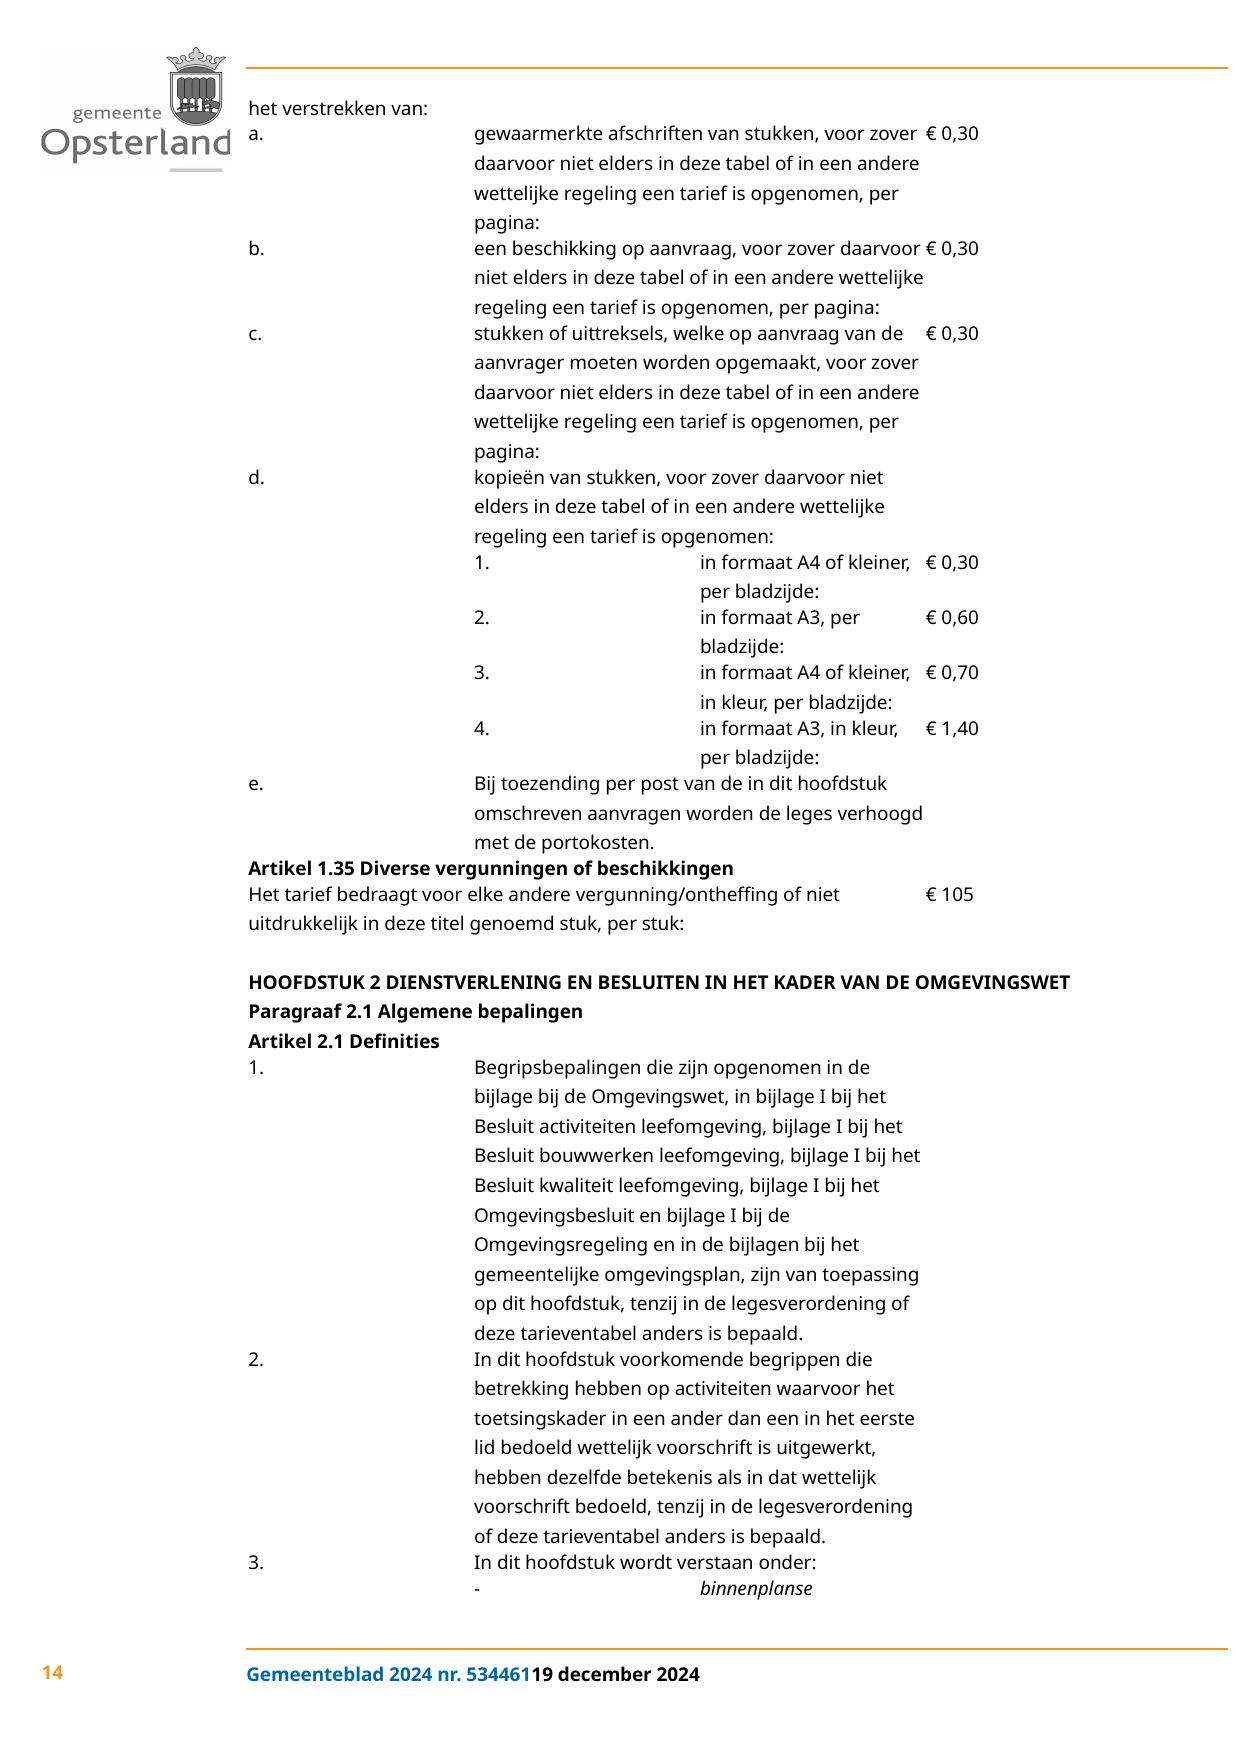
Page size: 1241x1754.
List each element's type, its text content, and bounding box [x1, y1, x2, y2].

table_cell gewaarmerkte afschriften van stukken, voor zover daarvoor niet elders in deze tabel of in een andere wettelijke regeling een tarief is opgenomen, per pagina: [474, 121, 926, 235]
table_cell het verstrekken van: [248, 95, 926, 121]
table_header [926, 1028, 1152, 1054]
table_cell [248, 660, 474, 715]
table_cell e. [248, 770, 474, 855]
table_cell 3. [474, 660, 700, 715]
table_cell Begripsbepalingen die zijn opgenomen in de bijlage bij de Omgevingswet, in bijlage I bij het Besluit activiteiten leefomgeving, bijlage I bij het Besluit bouwwerken leefomgeving, bijlage I bij het Besluit kwaliteit leefomgeving, bijlage I bij het Omgevingsbesluit en bijlage I bij de Omgevingsregeling en in de bijlagen bij het gemeentelijke omgevingsplan, zijn van toepassing op dit hoofdstuk, tenzij in de legesverordening of deze tarieventabel anders is bepaald. [474, 1054, 926, 1346]
table_cell [926, 95, 1152, 121]
table_cell 2. [474, 604, 700, 659]
table_cell [926, 1549, 1152, 1575]
table_cell - [474, 1575, 700, 1601]
table_cell c. [248, 320, 474, 464]
table_cell € 0,30 [926, 121, 1152, 235]
table_cell a. [248, 121, 474, 235]
table_cell d. [248, 464, 474, 549]
table_cell 1. [474, 549, 700, 604]
table_cell [926, 1054, 1152, 1346]
table_cell in formaat A3, per bladzijde: [700, 604, 926, 659]
table_cell Bij toezending per post van de in dit hoofdstuk omschreven aanvragen worden de leges verhoogd met de portokosten. [474, 770, 926, 855]
picture [41, 47, 231, 172]
table_cell een beschikking op aanvraag, voor zover daarvoor niet elders in deze tabel of in een andere wettelijke regeling een tarief is opgenomen, per pagina: [474, 235, 926, 320]
table_cell Artikel 1.35 Diverse vergunningen of beschikkingen [248, 855, 926, 881]
table_cell [248, 715, 474, 770]
table_cell [248, 549, 474, 604]
table_cell € 0,60 [926, 604, 1152, 659]
table_cell [248, 604, 474, 659]
table_cell [926, 1575, 1152, 1601]
table_cell 4. [474, 715, 700, 770]
table_cell In dit hoofdstuk wordt verstaan onder: [474, 1549, 926, 1575]
table_cell kopieën van stukken, voor zover daarvoor niet elders in deze tabel of in een andere wettelijke regeling een tarief is opgenomen: [474, 464, 926, 549]
table_cell 1. [248, 1054, 474, 1346]
table_cell [926, 770, 1152, 855]
table_cell [926, 1346, 1152, 1549]
table_cell € 105 [926, 881, 1152, 936]
table_cell in formaat A4 of kleiner, per bladzijde: [700, 549, 926, 604]
table_cell b. [248, 235, 474, 320]
table_cell in formaat A4 of kleiner, in kleur, per bladzijde: [700, 660, 926, 715]
table_cell [248, 1575, 474, 1601]
table_cell binnenplanse [700, 1575, 926, 1601]
table_cell in formaat A3, in kleur, per bladzijde: [700, 715, 926, 770]
table_cell € 0,30 [926, 549, 1152, 604]
table_cell [926, 464, 1152, 549]
table_cell € 0,30 [926, 235, 1152, 320]
table_cell In dit hoofdstuk voorkomende begrippen die betrekking hebben op activiteiten waarvoor het toetsingskader in een ander dan een in het eerste lid bedoeld wettelijk voorschrift is uitgewerkt, hebben dezelfde betekenis als in dat wettelijk voorschrift bedoeld, tenzij in de legesverordening of deze tarieventabel anders is bepaald. [474, 1346, 926, 1549]
table_cell 3. [248, 1549, 474, 1575]
table_cell [926, 855, 1152, 881]
table_cell Het tarief bedraagt voor elke andere vergunning/ontheffing of niet uitdrukkelijk in deze titel genoemd stuk, per stuk: [248, 881, 926, 936]
table_header Artikel 2.1 Definities [248, 1028, 926, 1054]
table_cell stukken of uittreksels, welke op aanvraag van de aanvrager moeten worden opgemaakt, voor zover daarvoor niet elders in deze tabel of in een andere wettelijke regeling een tarief is opgenomen, per pagina: [474, 320, 926, 464]
table_cell € 0,30 [926, 320, 1152, 464]
text HOOFDSTUK 2 DIENSTVERLENING EN BESLUITEN IN HET KADER VAN DE OMGEVINGSWET [248, 969, 1152, 994]
table_cell 2. [248, 1346, 474, 1549]
table_cell € 0,70 [926, 660, 1152, 715]
table_cell € 1,40 [926, 715, 1152, 770]
text Paragraaf 2.1 Algemene bepalingen [248, 998, 1152, 1024]
